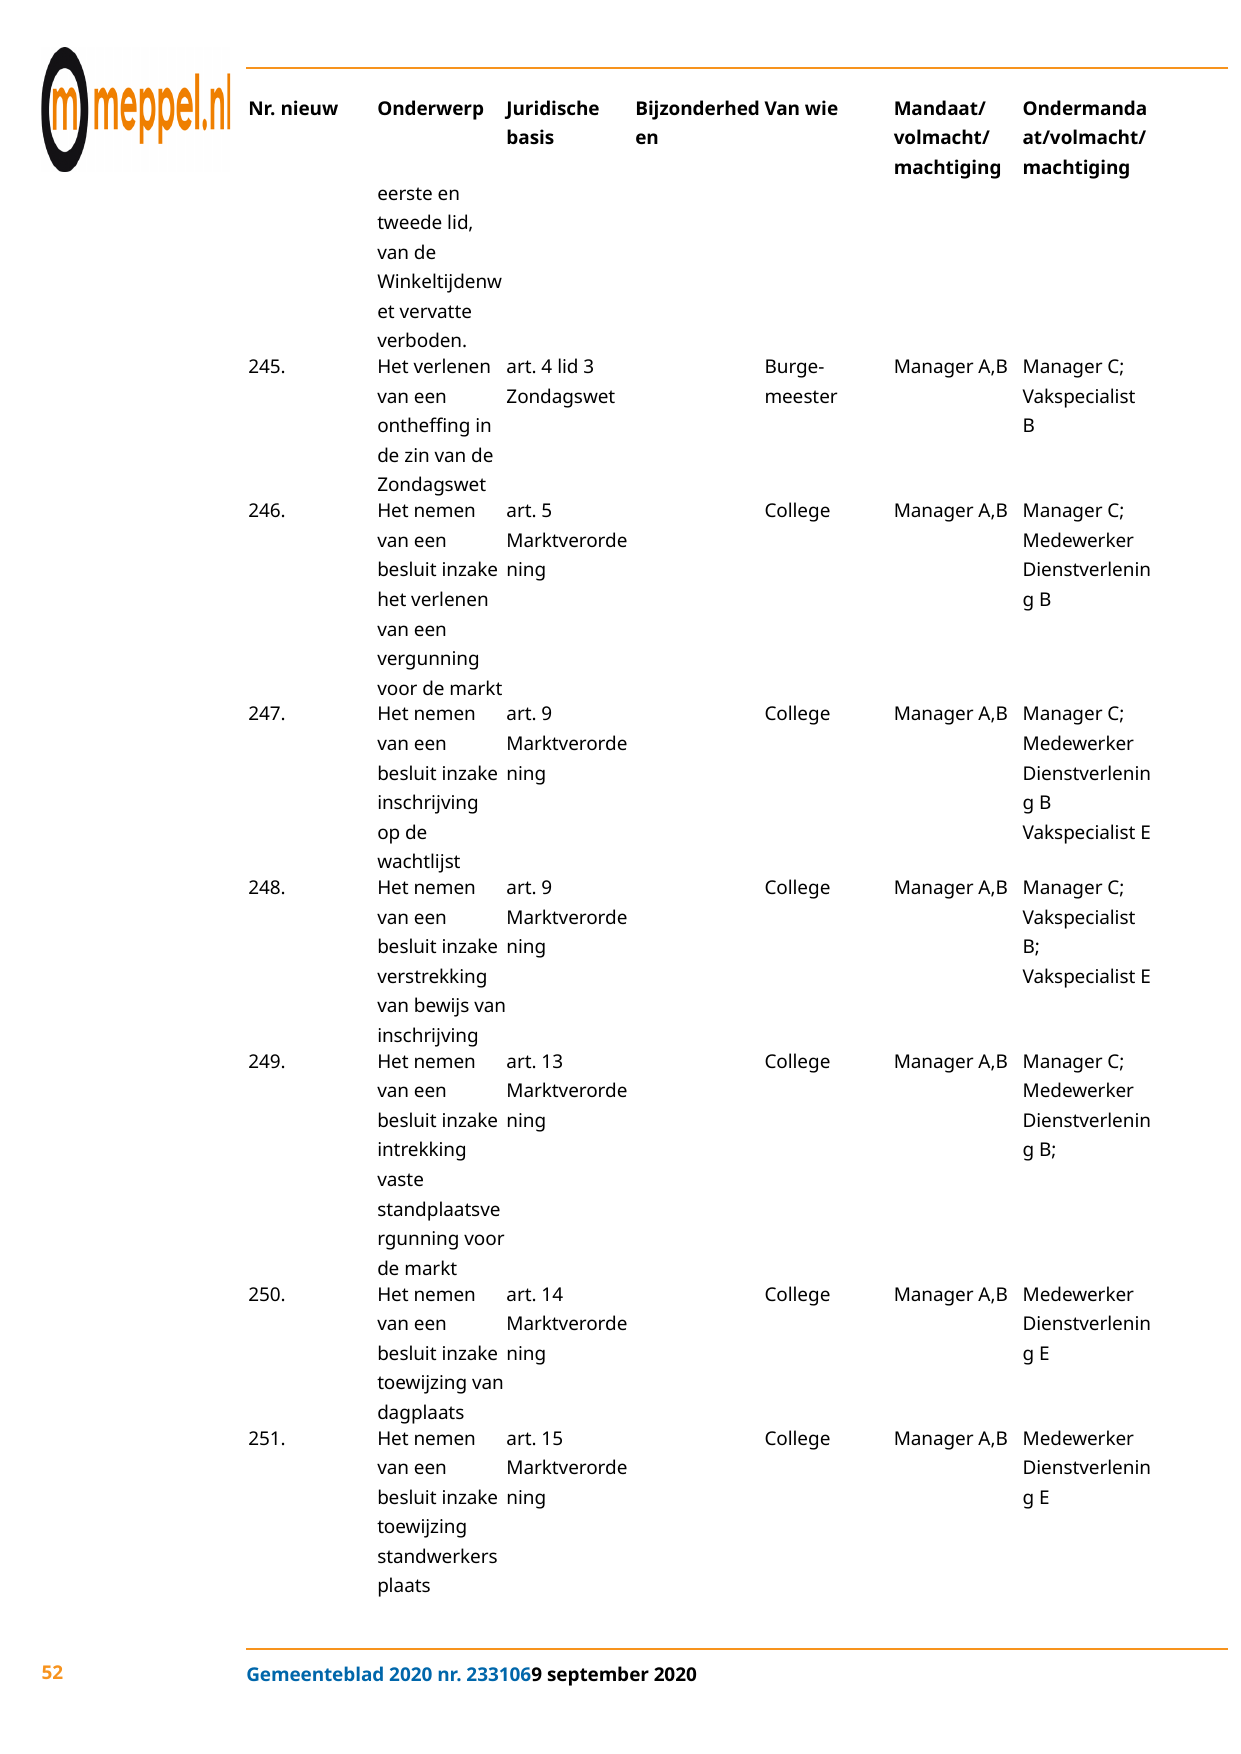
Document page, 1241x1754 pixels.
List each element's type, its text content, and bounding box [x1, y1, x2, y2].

table_cell College [764, 874, 893, 1048]
table_cell Het nemen van een besluit inzake toewijzing van dagplaats [377, 1281, 506, 1425]
table_cell [635, 874, 764, 1048]
table_cell art. 9 Marktverordening [506, 701, 635, 874]
table_cell art. 9 Marktverordening [506, 874, 635, 1048]
table_cell Manager A,B [894, 498, 1022, 701]
table_cell [635, 180, 764, 353]
table_cell Manager C; Medewerker Dienstverlening B; [1023, 1048, 1152, 1281]
table_cell Manager C; Vakspecialist B; Vakspecialist E [1023, 874, 1152, 1048]
picture [41, 47, 231, 172]
table_cell art. 4 lid 3 Zondagswet [506, 353, 635, 497]
table_header Nr. nieuw [248, 95, 377, 180]
table_cell Manager C; Medewerker Dienstverlening B [1023, 498, 1152, 701]
table_cell [248, 498, 377, 701]
table_cell [635, 353, 764, 497]
table_cell art. 15 Marktverordening [506, 1425, 635, 1598]
table_cell eerste en tweede lid, van de Winkeltijdenwet vervatte verboden. [377, 180, 506, 353]
table_header Bijzonderheden [635, 95, 764, 180]
table_cell [635, 1281, 764, 1425]
table_cell [635, 498, 764, 701]
table_cell Medewerker Dienstverlening E [1023, 1425, 1152, 1598]
table_cell Manager C; Medewerker Dienstverlening B Vakspecialist E [1023, 701, 1152, 874]
table_cell Manager A,B [894, 1281, 1022, 1425]
table_cell [1023, 180, 1152, 353]
table_header Juridische basis [506, 95, 635, 180]
table_cell Manager A,B [894, 1048, 1022, 1281]
table_cell Manager A,B [894, 701, 1022, 874]
table_cell art. 13 Marktverordening [506, 1048, 635, 1281]
table_cell [894, 180, 1022, 353]
table_cell College [764, 498, 893, 701]
table_cell Medewerker Dienstverlening E [1023, 1281, 1152, 1425]
table_cell [248, 180, 377, 353]
table_cell art. 5 Marktverordening [506, 498, 635, 701]
table_cell Het nemen van een besluit inzake het verlenen van een vergunning voor de markt [377, 498, 506, 701]
table_cell Het nemen van een besluit inzake intrekking vaste standplaatsvergunning voor de markt [377, 1048, 506, 1281]
table_cell [248, 701, 377, 874]
table_cell Manager C; Vakspecialist B [1023, 353, 1152, 497]
table_cell [248, 353, 377, 497]
table_cell Het nemen van een besluit inzake toewijzing standwerkersplaats [377, 1425, 506, 1598]
table_cell Manager A,B [894, 874, 1022, 1048]
table_header Onderwerp [377, 95, 506, 180]
table_cell Het nemen van een besluit inzake inschrijving op de wachtlijst [377, 701, 506, 874]
table_cell Manager A,B [894, 1425, 1022, 1598]
table_cell Het nemen van een besluit inzake verstrekking van bewijs van inschrijving [377, 874, 506, 1048]
table_cell College [764, 701, 893, 874]
table_cell Burge-meester [764, 353, 893, 497]
table_cell College [764, 1281, 893, 1425]
table_cell [506, 180, 635, 353]
table_cell Het verlenen van een ontheffing in de zin van de Zondagswet [377, 353, 506, 497]
table_cell Manager A,B [894, 353, 1022, 497]
table_header Van wie [764, 95, 893, 180]
table_cell College [764, 1425, 893, 1598]
table_cell [248, 874, 377, 1048]
table_cell [635, 1048, 764, 1281]
table_cell [635, 701, 764, 874]
table_header Mandaat/volmacht/machtiging [894, 95, 1022, 180]
table_cell [635, 1425, 764, 1598]
table_cell art. 14 Marktverordening [506, 1281, 635, 1425]
table_cell [764, 180, 893, 353]
table_cell College [764, 1048, 893, 1281]
table_cell [248, 1425, 377, 1598]
table_header Ondermandaat/volmacht/ machtiging [1023, 95, 1152, 180]
table_cell [248, 1048, 377, 1281]
table_cell [248, 1281, 377, 1425]
